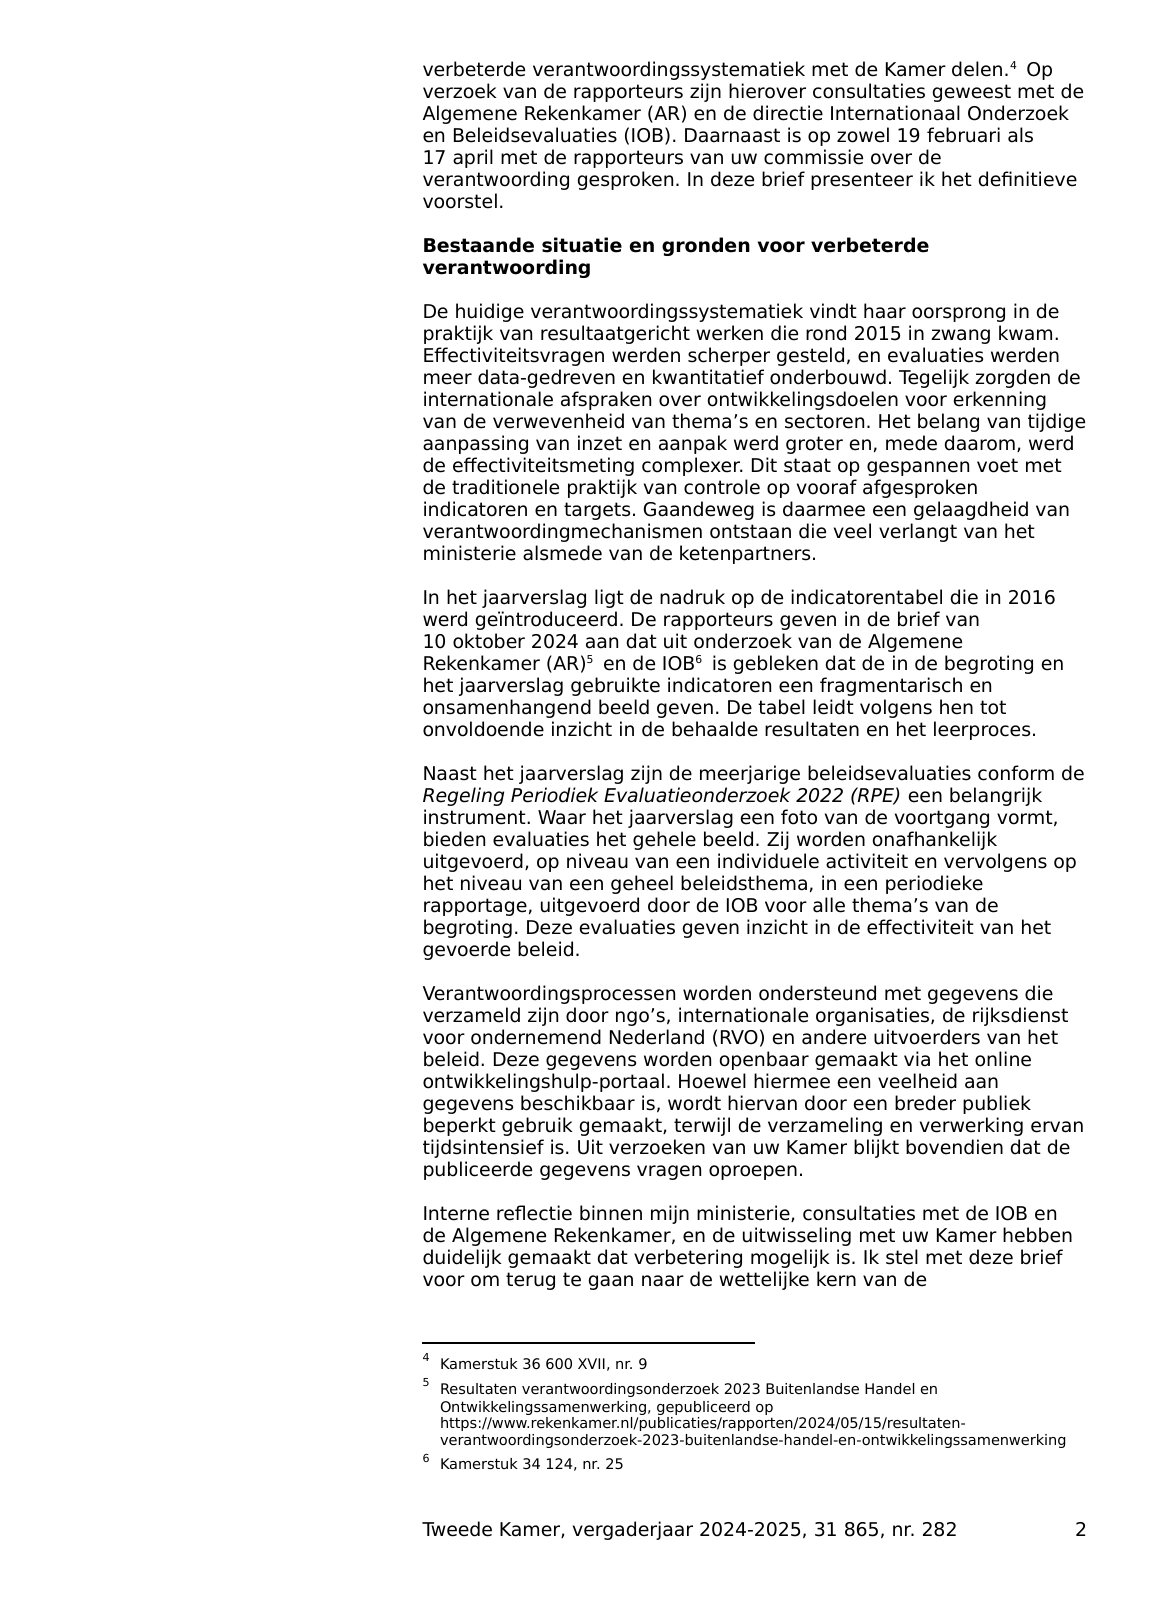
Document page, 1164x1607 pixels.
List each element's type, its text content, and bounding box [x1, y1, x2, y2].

text Resultaten verantwoordingsonderzoek 2023 Buitenlandse Handel en Ontwikkelingssamenwerking, gepubliceerd op https://www.rekenkamer.nl/publicaties/rapporten/2024/05/15/resultaten-verantwoordingsonderzoek-2023-buitenlandse-handel-en-ontwikkelingssamenwerking [422, 1377, 1087, 1449]
text Kamerstuk 36 600 XVII, nr. 9 [422, 1352, 1087, 1374]
text verbeterde verantwoordingssystematiek met de Kamer delen. Op verzoek van de rapporteurs zijn hierover consultaties geweest met de Algemene Rekenkamer (AR) en de directie Internationaal Onderzoek en Beleidsevaluaties (IOB). Daarnaast is op zowel 19 februari als 17 april met de rapporteurs van uw commissie over de verantwoording gesproken. In deze brief presenteer ik het definitieve voorstel. [422, 59, 1087, 213]
text De huidige verantwoordingssystematiek vindt haar oorsprong in de praktijk van resultaatgericht werken die rond 2015 in zwang kwam. Effectiviteitsvragen werden scherper gesteld, en evaluaties werden meer data-gedreven en kwantitatief onderbouwd. Tegelijk zorgden de internationale afspraken over ontwikkelingsdoelen voor erkenning van de verwevenheid van thema’s en sectoren. Het belang van tijdige aanpassing van inzet en aanpak werd groter en, mede daarom, werd de effectiviteitsmeting complexer. Dit staat op gespannen voet met de traditionele praktijk van controle op vooraf afgesproken indicatoren en targets. Gaandeweg is daarmee een gelaagdheid van verantwoordingmechanismen ontstaan die veel verlangt van het ministerie alsmede van de ketenpartners. [422, 301, 1087, 565]
text Verantwoordingsprocessen worden ondersteund met gegevens die verzameld zijn door ngo’s, internationale organisaties, de rijksdienst voor ondernemend Nederland (RVO) en andere uitvoerders van het beleid. Deze gegevens worden openbaar gemaakt via het online ontwikkelingshulp-portaal. Hoewel hiermee een veelheid aan gegevens beschikbaar is, wordt hiervan door een breder publiek beperkt gebruik gemaakt, terwijl de verzameling en verwerking ervan tijdsintensief is. Uit verzoeken van uw Kamer blijkt bovendien dat de publiceerde gegevens vragen oproepen. [422, 983, 1087, 1181]
text In het jaarverslag ligt de nadruk op de indicatorentabel die in 2016 werd geïntroduceerd. De rapporteurs geven in de brief van 10 oktober 2024 aan dat uit onderzoek van de Algemene Rekenkamer (AR) en de IOB is gebleken dat de in de begroting en het jaarverslag gebruikte indicatoren een fragmentarisch en onsamenhangend beeld geven. De tabel leidt volgens hen tot onvoldoende inzicht in de behaalde resultaten en het leerproces. [422, 587, 1087, 741]
text Interne reflectie binnen mijn ministerie, consultaties met de IOB en de Algemene Rekenkamer, en de uitwisseling met uw Kamer hebben duidelijk gemaakt dat verbetering mogelijk is. Ik stel met deze brief voor om terug te gaan naar de wettelijke kern van de [422, 1203, 1087, 1291]
text Naast het jaarverslag zijn de meerjarige beleidsevaluaties conform de Regeling Periodiek Evaluatieonderzoek 2022 (RPE) een belangrijk instrument. Waar het jaarverslag een foto van de voortgang vormt, bieden evaluaties het gehele beeld. Zij worden onafhankelijk uitgevoerd, op niveau van een individuele activiteit en vervolgens op het niveau van een geheel beleidsthema, in een periodieke rapportage, uitgevoerd door de IOB voor alle thema’s van de begroting. Deze evaluaties geven inzicht in de effectiviteit van het gevoerde beleid. [422, 763, 1087, 961]
subtitle Bestaande situatie en gronden voor verbeterde verantwoording [422, 235, 1087, 279]
text Kamerstuk 34 124, nr. 25 [422, 1452, 1087, 1474]
